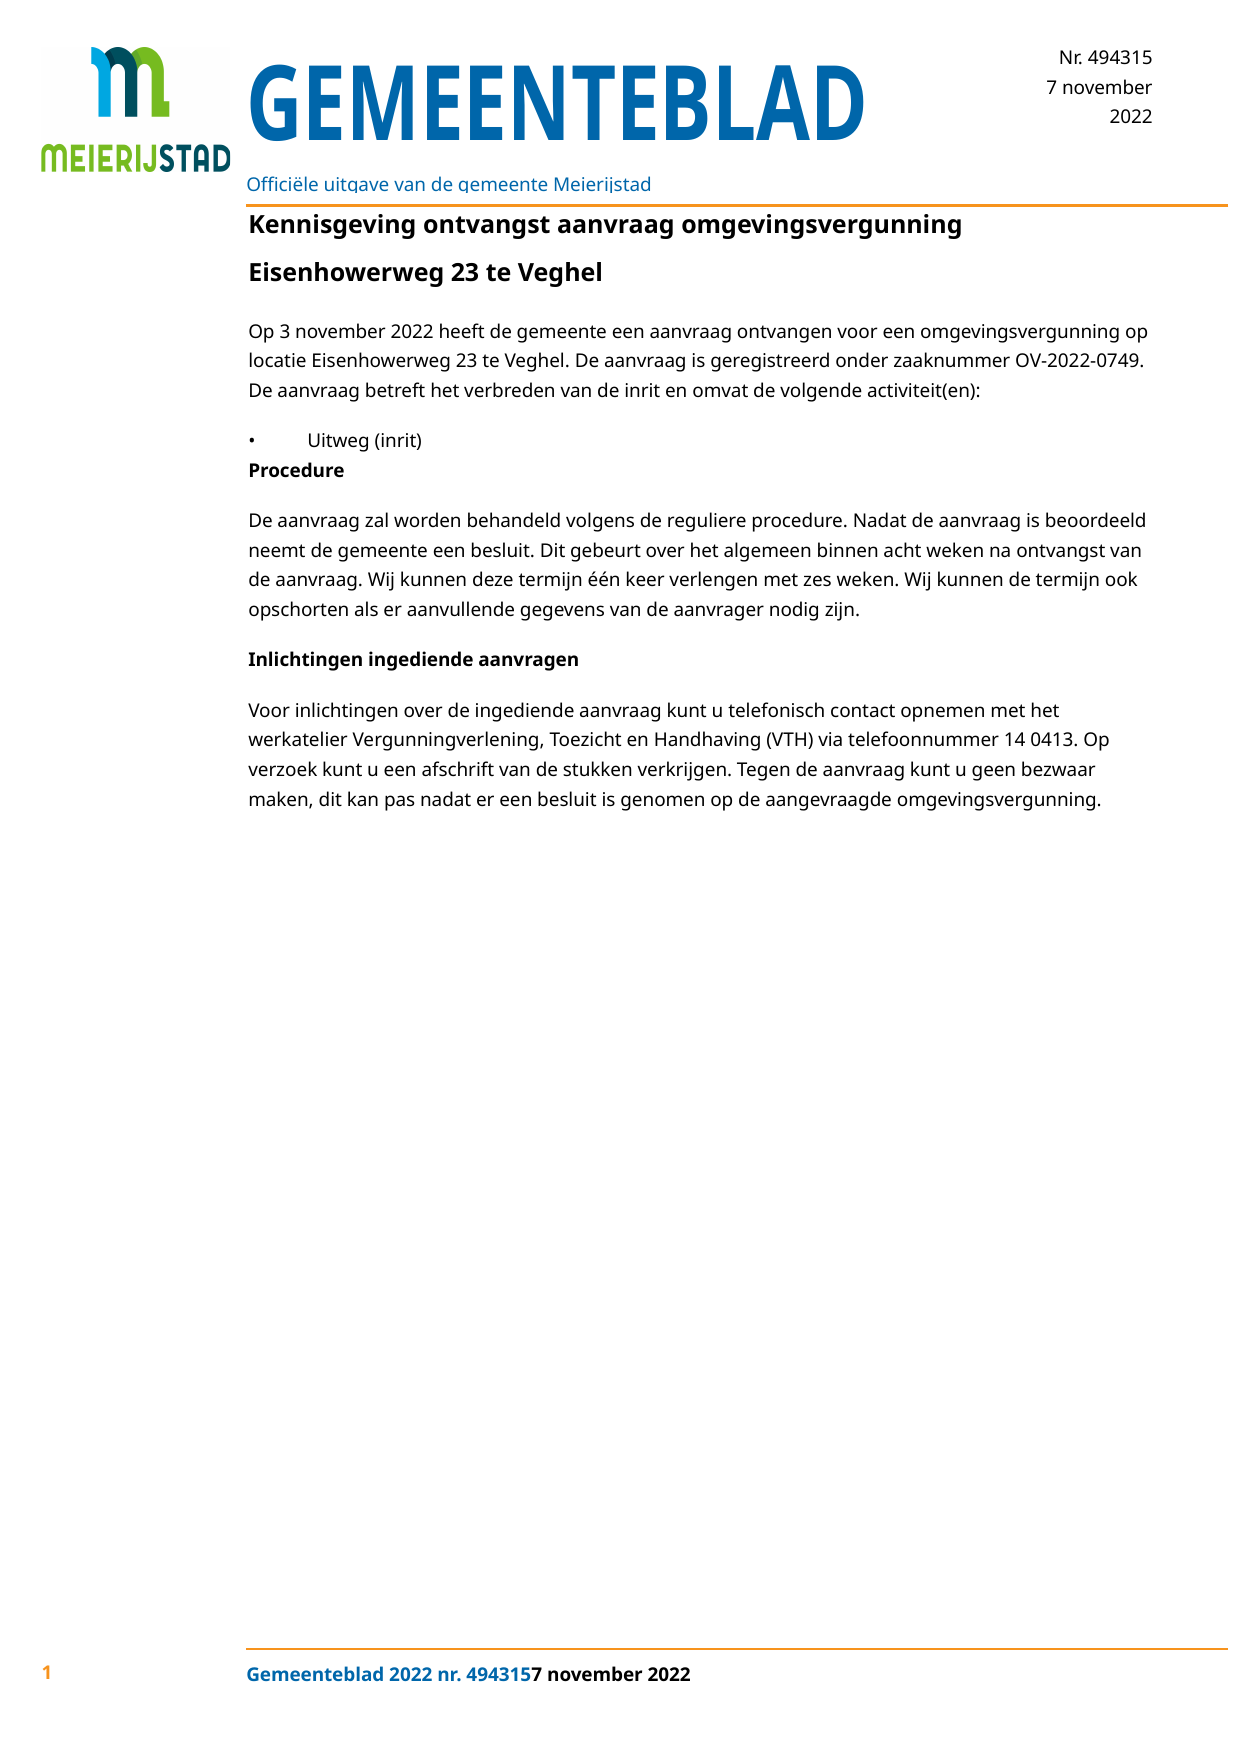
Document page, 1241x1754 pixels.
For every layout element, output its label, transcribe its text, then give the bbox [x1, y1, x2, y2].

picture [41, 47, 231, 172]
list Uitweg (inrit) [248, 427, 1152, 453]
text Procedure [248, 457, 1152, 483]
text Op 3 november 2022 heeft de gemeente een aanvraag ontvangen voor een omgevingsvergunning op locatie Eisenhowerweg 23 te Veghel. De aanvraag is geregistreerd onder zaaknummer OV-2022-0749. De aanvraag betreft het verbreden van de inrit en omvat de volgende activiteit(en): [248, 318, 1152, 403]
text De aanvraag zal worden behandeld volgens de reguliere procedure. Nadat de aanvraag is beoordeeld neemt de gemeente een besluit. Dit gebeurt over het algemeen binnen acht weken na ontvangst van de aanvraag. Wij kunnen deze termijn één keer verlengen met zes weken. Wij kunnen de termijn ook opschorten als er aanvullende gegevens van de aanvrager nodig zijn. [248, 507, 1152, 622]
text Inlichtingen ingediende aanvragen [248, 647, 1152, 672]
text Voor inlichtingen over de ingediende aanvraag kunt u telefonisch contact opnemen met het werkatelier Vergunningverlening, Toezicht en Handhaving (VTH) via telefoonnummer 14 0413. Op verzoek kunt u een afschrift van de stukken verkrijgen. Tegen de aanvraag kunt u geen bezwaar maken, dit kan pas nadat er een besluit is genomen op de aangevraagde omgevingsvergunning. [248, 697, 1152, 812]
text Kennisgeving ontvangst aanvraag omgevingsvergunning Eisenhowerweg 23 te Veghel [248, 207, 1152, 288]
